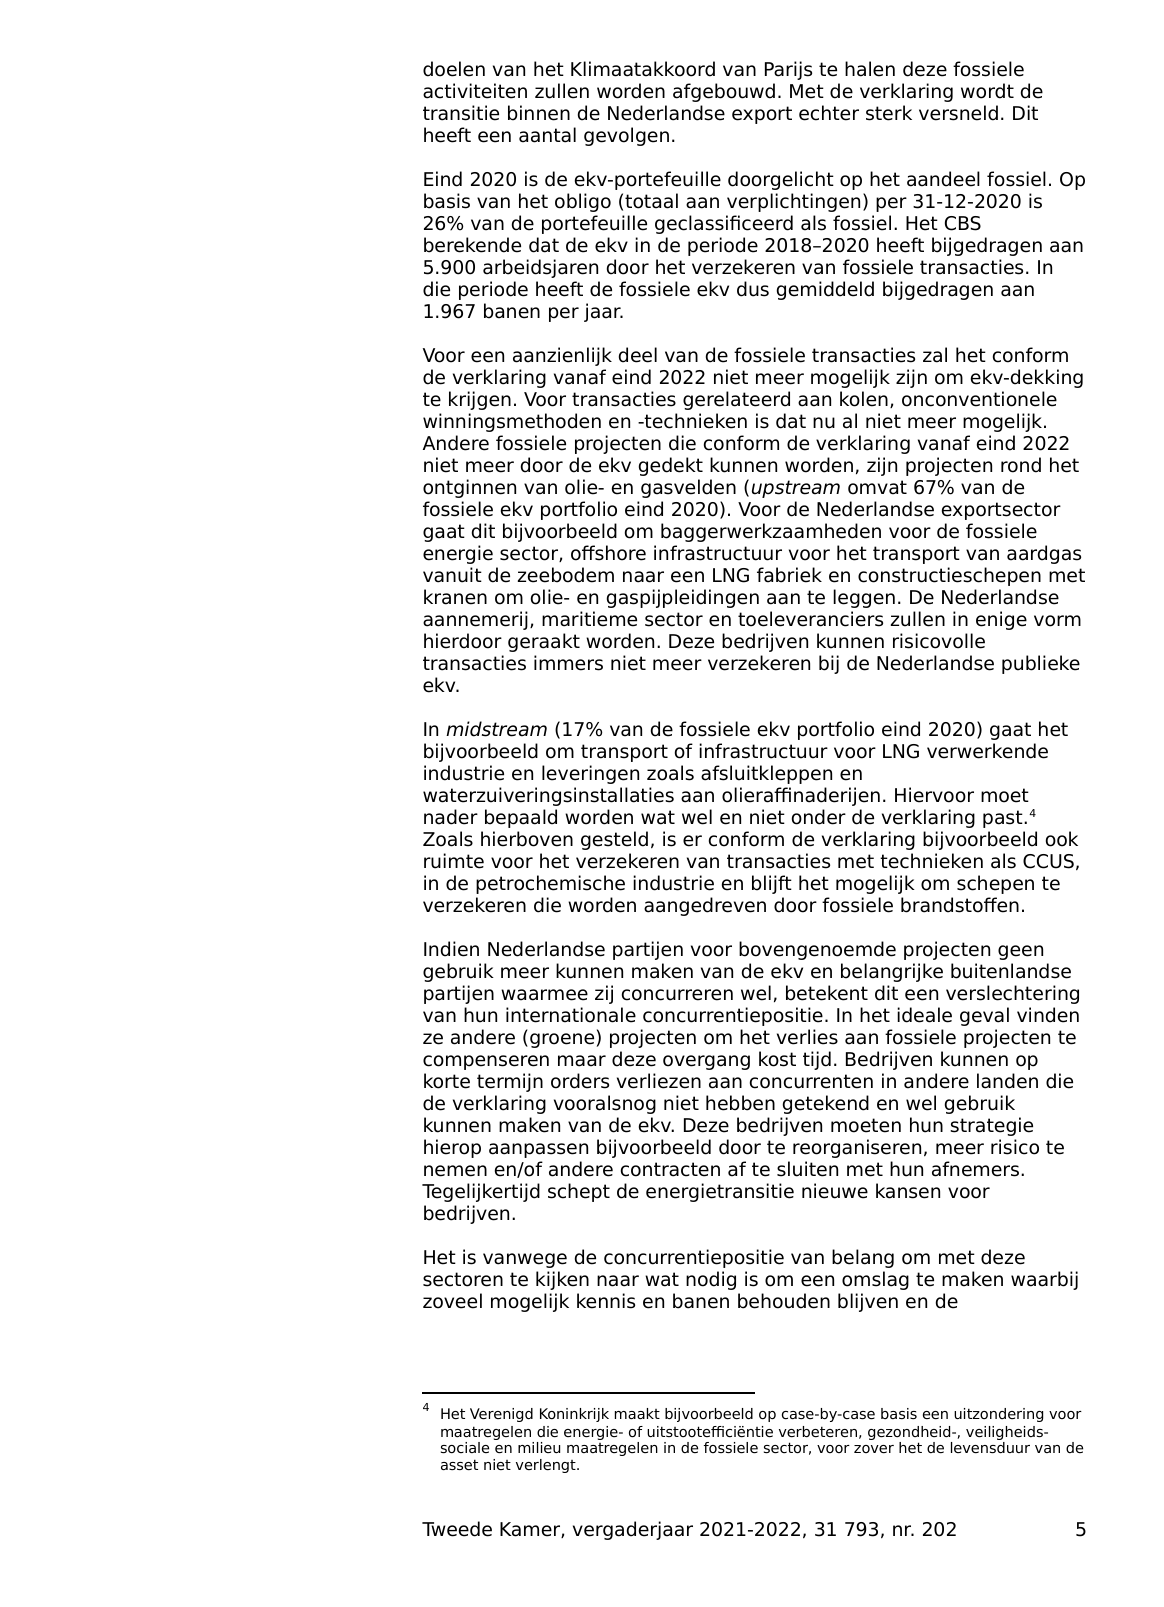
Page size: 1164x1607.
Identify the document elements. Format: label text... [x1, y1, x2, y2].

text Indien Nederlandse partijen voor bovengenoemde projecten geen gebruik meer kunnen maken van de ekv en belangrijke buitenlandse partijen waarmee zij concurreren wel, betekent dit een verslechtering van hun internationale concurrentiepositie. In het ideale geval vinden ze andere (groene) projecten om het verlies aan fossiele projecten te compenseren maar deze overgang kost tijd. Bedrijven kunnen op korte termijn orders verliezen aan concurrenten in andere landen die de verklaring vooralsnog niet hebben getekend en wel gebruik kunnen maken van de ekv. Deze bedrijven moeten hun strategie hierop aanpassen bijvoorbeeld door te reorganiseren, meer risico te nemen en/of andere contracten af te sluiten met hun afnemers. Tegelijkertijd schept de energietransitie nieuwe kansen voor bedrijven. [422, 939, 1087, 1225]
text Voor een aanzienlijk deel van de fossiele transacties zal het conform de verklaring vanaf eind 2022 niet meer mogelijk zijn om ekv-dekking te krijgen. Voor transacties gerelateerd aan kolen, onconventionele winningsmethoden en -technieken is dat nu al niet meer mogelijk. Andere fossiele projecten die conform de verklaring vanaf eind 2022 niet meer door de ekv gedekt kunnen worden, zijn projecten rond het ontginnen van olie- en gasvelden (upstream omvat 67% van de fossiele ekv portfolio eind 2020). Voor de Nederlandse exportsector gaat dit bijvoorbeeld om baggerwerkzaamheden voor de fossiele energie sector, offshore infrastructuur voor het transport van aardgas vanuit de zeebodem naar een LNG fabriek en constructieschepen met kranen om olie- en gaspijpleidingen aan te leggen. De Nederlandse aannemerij, maritieme sector en toeleveranciers zullen in enige vorm hierdoor geraakt worden. Deze bedrijven kunnen risicovolle transacties immers niet meer verzekeren bij de Nederlandse publieke ekv. [422, 345, 1087, 697]
text Eind 2020 is de ekv-portefeuille doorgelicht op het aandeel fossiel. Op basis van het obligo (totaal aan verplichtingen) per 31-12-2020 is 26% van de portefeuille geclassificeerd als fossiel. Het CBS berekende dat de ekv in de periode 2018–2020 heeft bijgedragen aan 5.900 arbeidsjaren door het verzekeren van fossiele transacties. In die periode heeft de fossiele ekv dus gemiddeld bijgedragen aan 1.967 banen per jaar. [422, 169, 1087, 323]
text Het is vanwege de concurrentiepositie van belang om met deze sectoren te kijken naar wat nodig is om een omslag te maken waarbij zoveel mogelijk kennis en banen behouden blijven en de [422, 1247, 1087, 1313]
text In midstream (17% van de fossiele ekv portfolio eind 2020) gaat het bijvoorbeeld om transport of infrastructuur voor LNG verwerkende industrie en leveringen zoals afsluitkleppen en waterzuiveringsinstallaties aan olieraffinaderijen. Hiervoor moet nader bepaald worden wat wel en niet onder de verklaring past. Zoals hierboven gesteld, is er conform de verklaring bijvoorbeeld ook ruimte voor het verzekeren van transacties met technieken als CCUS, in de petrochemische industrie en blijft het mogelijk om schepen te verzekeren die worden aangedreven door fossiele brandstoffen. [422, 719, 1087, 917]
text doelen van het Klimaatakkoord van Parijs te halen deze fossiele activiteiten zullen worden afgebouwd. Met de verklaring wordt de transitie binnen de Nederlandse export echter sterk versneld. Dit heeft een aantal gevolgen. [422, 59, 1087, 147]
text Het Verenigd Koninkrijk maakt bijvoorbeeld op case-by-case basis een uitzondering voor maatregelen die energie- of uitstootefficiëntie verbeteren, gezondheid-, veiligheids- sociale en milieu maatregelen in de fossiele sector, voor zover het de levensduur van de asset niet verlengt. [422, 1402, 1087, 1474]
